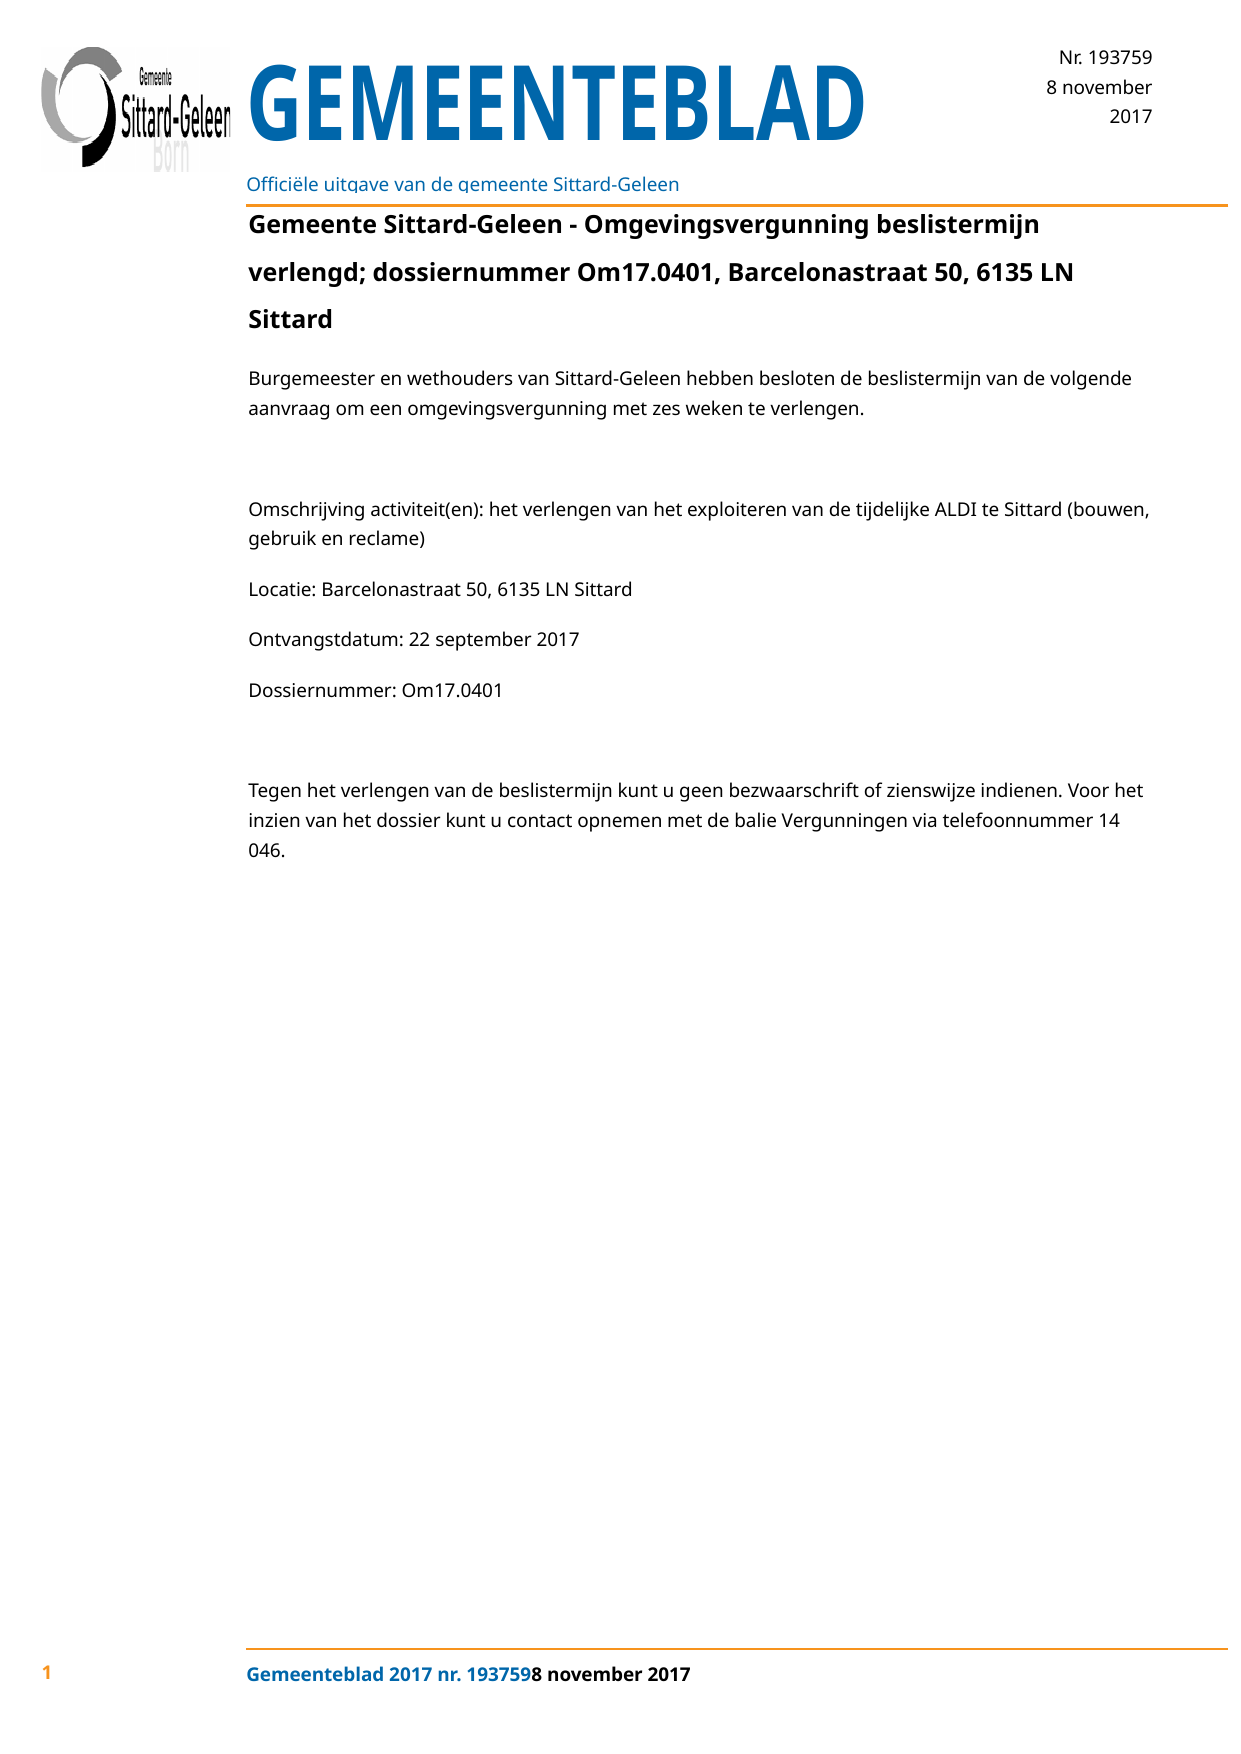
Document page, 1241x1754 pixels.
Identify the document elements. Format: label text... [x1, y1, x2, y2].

text Tegen het verlengen van de beslistermijn kunt u geen bezwaarschrift of zienswijze indienen. Voor het inzien van het dossier kunt u contact opnemen met de balie Vergunningen via telefoonnummer 14 046. [248, 778, 1152, 862]
text Omschrijving activiteit(en): het verlengen van het exploiteren van de tijdelijke ALDI te Sittard (bouwen, gebruik en reclame) [248, 496, 1152, 551]
text Dossiernummer: Om17.0401 [248, 677, 1152, 702]
text Ontvangstdatum: 22 september 2017 [248, 626, 1152, 652]
picture [41, 47, 231, 172]
text Gemeente Sittard-Geleen - Omgevingsvergunning beslistermijn verlengd; dossiernummer Om17.0401, Barcelonastraat 50, 6135 LN Sittard [248, 207, 1152, 336]
text Burgemeester en wethouders van Sittard-Geleen hebben besloten de beslistermijn van de volgende aanvraag om een omgevingsvergunning met zes weken te verlengen. [248, 366, 1152, 421]
text Locatie: Barcelonastraat 50, 6135 LN Sittard [248, 576, 1152, 602]
